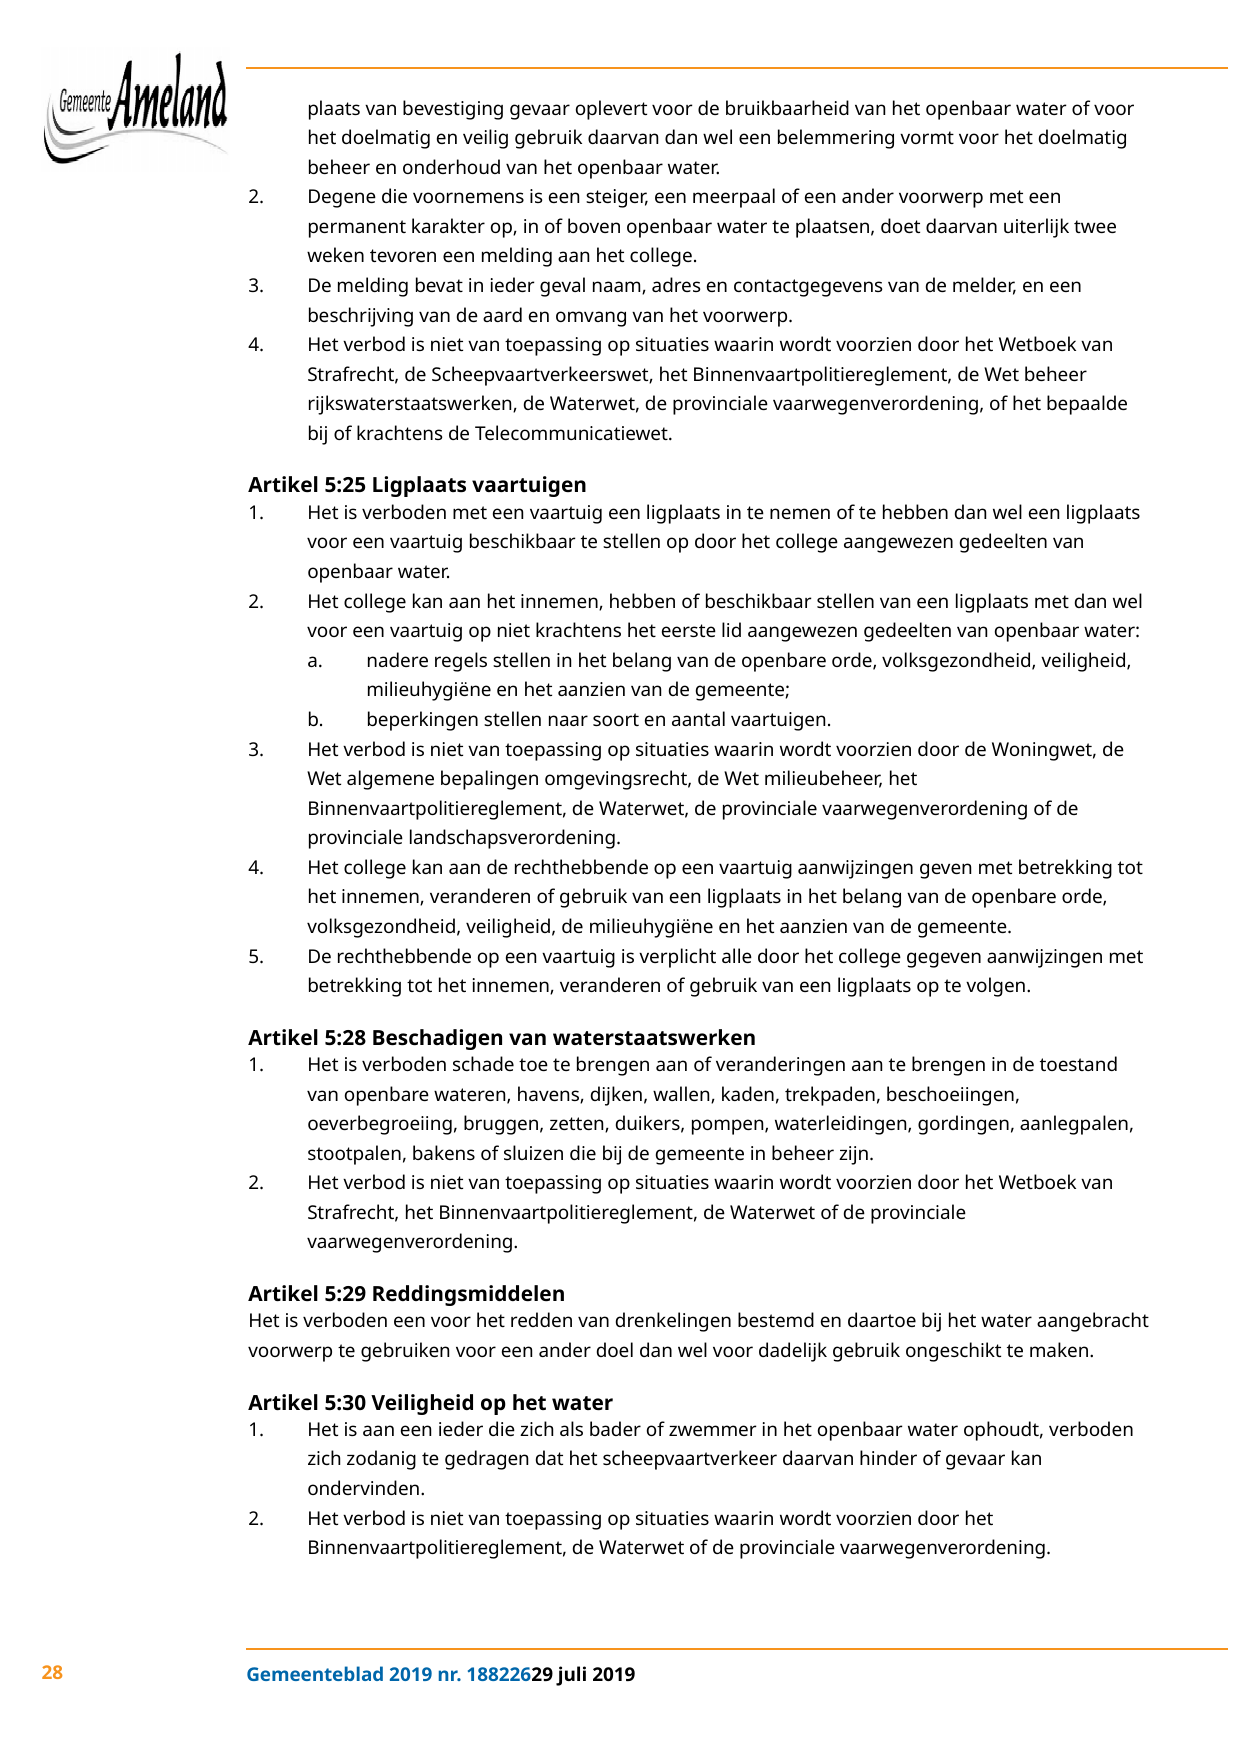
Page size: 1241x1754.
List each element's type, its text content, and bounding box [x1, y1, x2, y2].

text Artikel 5:30 Veiligheid op het water [248, 1388, 1152, 1416]
list Degene die voornemens is een steiger, een meerpaal of een ander voorwerp met een permanent karakter op, in of boven openbaar water te plaatsen, doet daarvan uiterlijk twee weken tevoren een melding aan het college. [248, 183, 1152, 268]
list Het verbod is niet van toepassing op situaties waarin wordt voorzien door het Wetboek van Strafrecht, het Binnenvaartpolitiereglement, de Waterwet of de provinciale vaarwegenverordening. [248, 1169, 1152, 1254]
picture [41, 47, 231, 172]
list Het college kan aan het innemen, hebben of beschikbaar stellen van een ligplaats met dan wel voor een vaartuig op niet krachtens het eerste lid aangewezen gedeelten van openbaar water: [248, 588, 1152, 643]
text Artikel 5:25 Ligplaats vaartuigen [248, 471, 1152, 499]
list Het verbod is niet van toepassing op situaties waarin wordt voorzien door het Binnenvaartpolitiereglement, de Waterwet of de provinciale vaarwegenverordening. [248, 1505, 1152, 1560]
list Het verbod is niet van toepassing op situaties waarin wordt voorzien door het Wetboek van Strafrecht, de Scheepvaartverkeerswet, het Binnenvaartpolitiereglement, de Wet beheer rijkswaterstaatswerken, de Waterwet, de provinciale vaarwegenverordening, of het bepaalde bij of krachtens de Telecommunicatiewet. [248, 331, 1152, 446]
list Het college kan aan de rechthebbende op een vaartuig aanwijzingen geven met betrekking tot het innemen, veranderen of gebruik van een ligplaats in het belang van de openbare orde, volksgezondheid, veiligheid, de milieuhygiëne en het aanzien van de gemeente. [248, 854, 1152, 939]
list Het is verboden schade toe te brengen aan of veranderingen aan te brengen in de toestand van openbare wateren, havens, dijken, wallen, kaden, trekpaden, beschoeiingen, oeverbegroeiing, bruggen, zetten, duikers, pompen, waterleidingen, gordingen, aanlegpalen, stootpalen, bakens of sluizen die bij de gemeente in beheer zijn. [248, 1051, 1152, 1166]
list De melding bevat in ieder geval naam, adres en contactgegevens van de melder, en een beschrijving van de aard en omvang van het voorwerp. [248, 272, 1152, 328]
text Artikel 5:28 Beschadigen van waterstaatswerken [248, 1023, 1152, 1051]
text Artikel 5:29 Reddingsmiddelen [248, 1279, 1152, 1308]
text Het is verboden een voor het redden van drenkelingen bestemd en daartoe bij het water aangebracht voorwerp te gebruiken voor een ander doel dan wel voor dadelijk gebruik ongeschikt te maken. [248, 1308, 1152, 1363]
list De rechthebbende op een vaartuig is verplicht alle door het college gegeven aanwijzingen met betrekking tot het innemen, veranderen of gebruik van een ligplaats op te volgen. [248, 943, 1152, 998]
list plaats van bevestiging gevaar oplevert voor de bruikbaarheid van het openbaar water of voor het doelmatig en veilig gebruik daarvan dan wel een belemmering vormt voor het doelmatig beheer en onderhoud van het openbaar water. [248, 95, 1152, 180]
list Het is verboden met een vaartuig een ligplaats in te nemen of te hebben dan wel een ligplaats voor een vaartuig beschikbaar te stellen op door het college aangewezen gedeelten van openbaar water. [248, 499, 1152, 584]
list Het verbod is niet van toepassing op situaties waarin wordt voorzien door de Woningwet, de Wet algemene bepalingen omgevingsrecht, de Wet milieubeheer, het Binnenvaartpolitiereglement, de Waterwet, de provinciale vaarwegenverordening of de provinciale landschapsverordening. [248, 736, 1152, 850]
list nadere regels stellen in het belang van de openbare orde, volksgezondheid, veiligheid, milieuhygiëne en het aanzien van de gemeente; [307, 647, 1152, 702]
list beperkingen stellen naar soort en aantal vaartuigen. [307, 706, 1152, 732]
list Het is aan een ieder die zich als bader of zwemmer in het openbaar water ophoudt, verboden zich zodanig te gedragen dat het scheepvaartverkeer daarvan hinder of gevaar kan ondervinden. [248, 1416, 1152, 1501]
